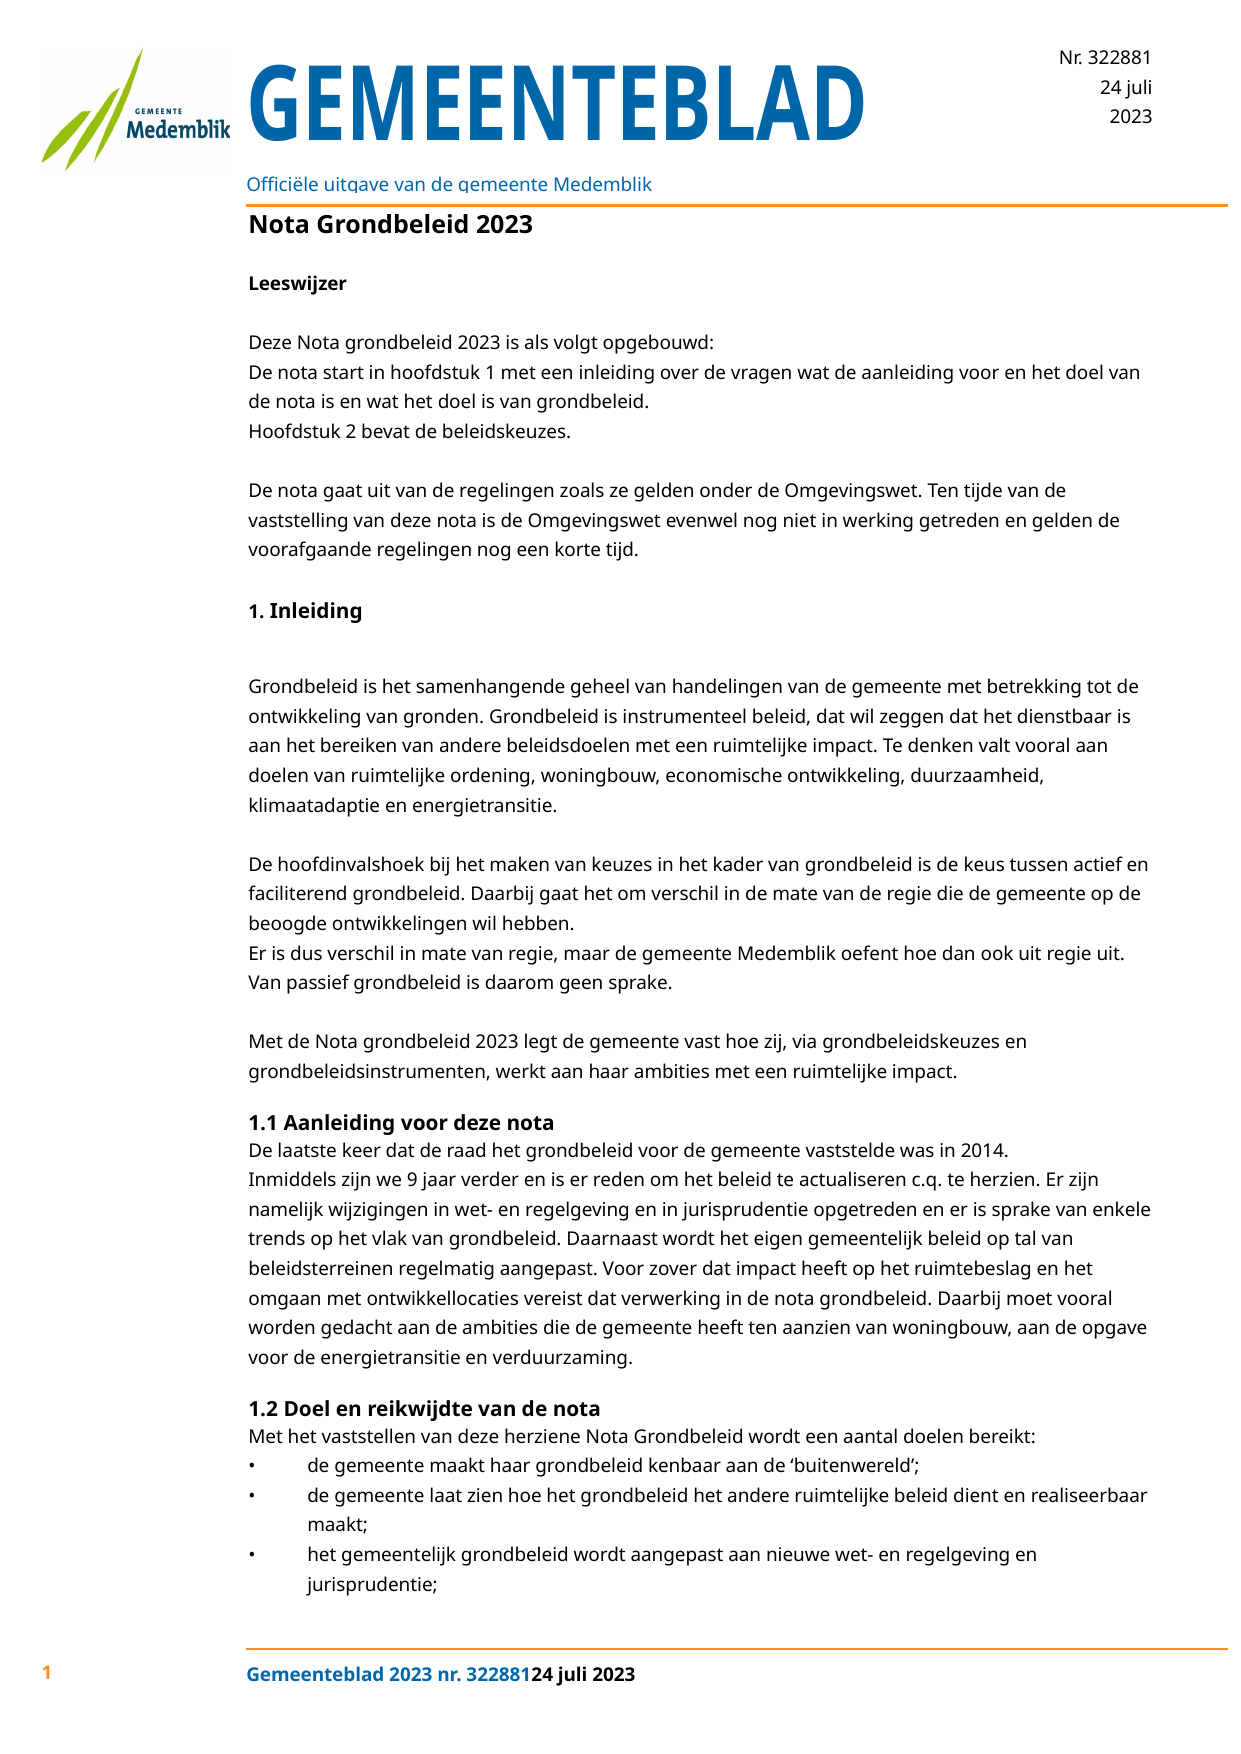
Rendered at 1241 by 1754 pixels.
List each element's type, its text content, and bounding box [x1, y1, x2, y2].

text Er is dus verschil in mate van regie, maar de gemeente Medemblik oefent hoe dan ook uit regie uit. Van passief grondbeleid is daarom geen sprake. [248, 940, 1152, 995]
text De nota start in hoofdstuk 1 met een inleiding over de vragen wat de aanleiding voor en het doel van de nota is en wat het doel is van grondbeleid. [248, 359, 1152, 414]
text De laatste keer dat de raad het grondbeleid voor de gemeente vaststelde was in 2014. [248, 1137, 1152, 1163]
text Grondbeleid is het samenhangende geheel van handelingen van de gemeente met betrekking tot de ontwikkeling van gronden. Grondbeleid is instrumenteel beleid, dat wil zeggen dat het dienstbaar is aan het bereiken van andere beleidsdoelen met een ruimtelijke impact. Te denken valt vooral aan doelen van ruimtelijke ordening, woningbouw, economische ontwikkeling, duurzaamheid, klimaatadaptie en energietransitie. [248, 673, 1152, 817]
text 1.2 Doel en reikwijdte van de nota [248, 1394, 1152, 1423]
text De nota gaat uit van de regelingen zoals ze gelden onder de Omgevingswet. Ten tijde van de vaststelling van deze nota is de Omgevingswet evenwel nog niet in werking getreden en gelden de voorafgaande regelingen nog een korte tijd. [248, 477, 1152, 562]
text Met de Nota grondbeleid 2023 legt de gemeente vast hoe zij, via grondbeleidskeuzes en grondbeleidsinstrumenten, werkt aan haar ambities met een ruimtelijke impact. [248, 1028, 1152, 1084]
list de gemeente maakt haar grondbeleid kenbaar aan de ‘buitenwereld’; [248, 1452, 1152, 1478]
text Nota Grondbeleid 2023 [248, 207, 1152, 241]
text 1. Inleiding [248, 596, 1152, 624]
text Met het vaststellen van deze herziene Nota Grondbeleid wordt een aantal doelen bereikt: [248, 1423, 1152, 1448]
text Leeswijzer [248, 270, 1152, 296]
text 1.1 Aanleiding voor deze nota [248, 1108, 1152, 1137]
list het gemeentelijk grondbeleid wordt aangepast aan nieuwe wet- en regelgeving en jurisprudentie; [248, 1541, 1152, 1596]
text De hoofdinvalshoek bij het maken van keuzes in het kader van grondbeleid is de keus tussen actief en faciliterend grondbeleid. Daarbij gaat het om verschil in de mate van de regie die de gemeente op de beoogde ontwikkelingen wil hebben. [248, 851, 1152, 936]
text Inmiddels zijn we 9 jaar verder en is er reden om het beleid te actualiseren c.q. te herzien. Er zijn namelijk wijzigingen in wet- en regelgeving en in jurisprudentie opgetreden en er is sprake van enkele trends op het vlak van grondbeleid. Daarnaast wordt het eigen gemeentelijk beleid op tal van beleidsterreinen regelmatig aangepast. Voor zover dat impact heeft op het ruimtebeslag en het omgaan met ontwikkellocaties vereist dat verwerking in de nota grondbeleid. Daarbij moet vooral worden gedacht aan de ambities die de gemeente heeft ten aanzien van woningbouw, aan de opgave voor de energietransitie en verduurzaming. [248, 1166, 1152, 1370]
text Hoofdstuk 2 bevat de beleidskeuzes. [248, 418, 1152, 444]
list de gemeente laat zien hoe het grondbeleid het andere ruimtelijke beleid dient en realiseerbaar maakt; [248, 1482, 1152, 1537]
picture [41, 47, 231, 172]
text Deze Nota grondbeleid 2023 is als volgt opgebouwd: [248, 329, 1152, 355]
